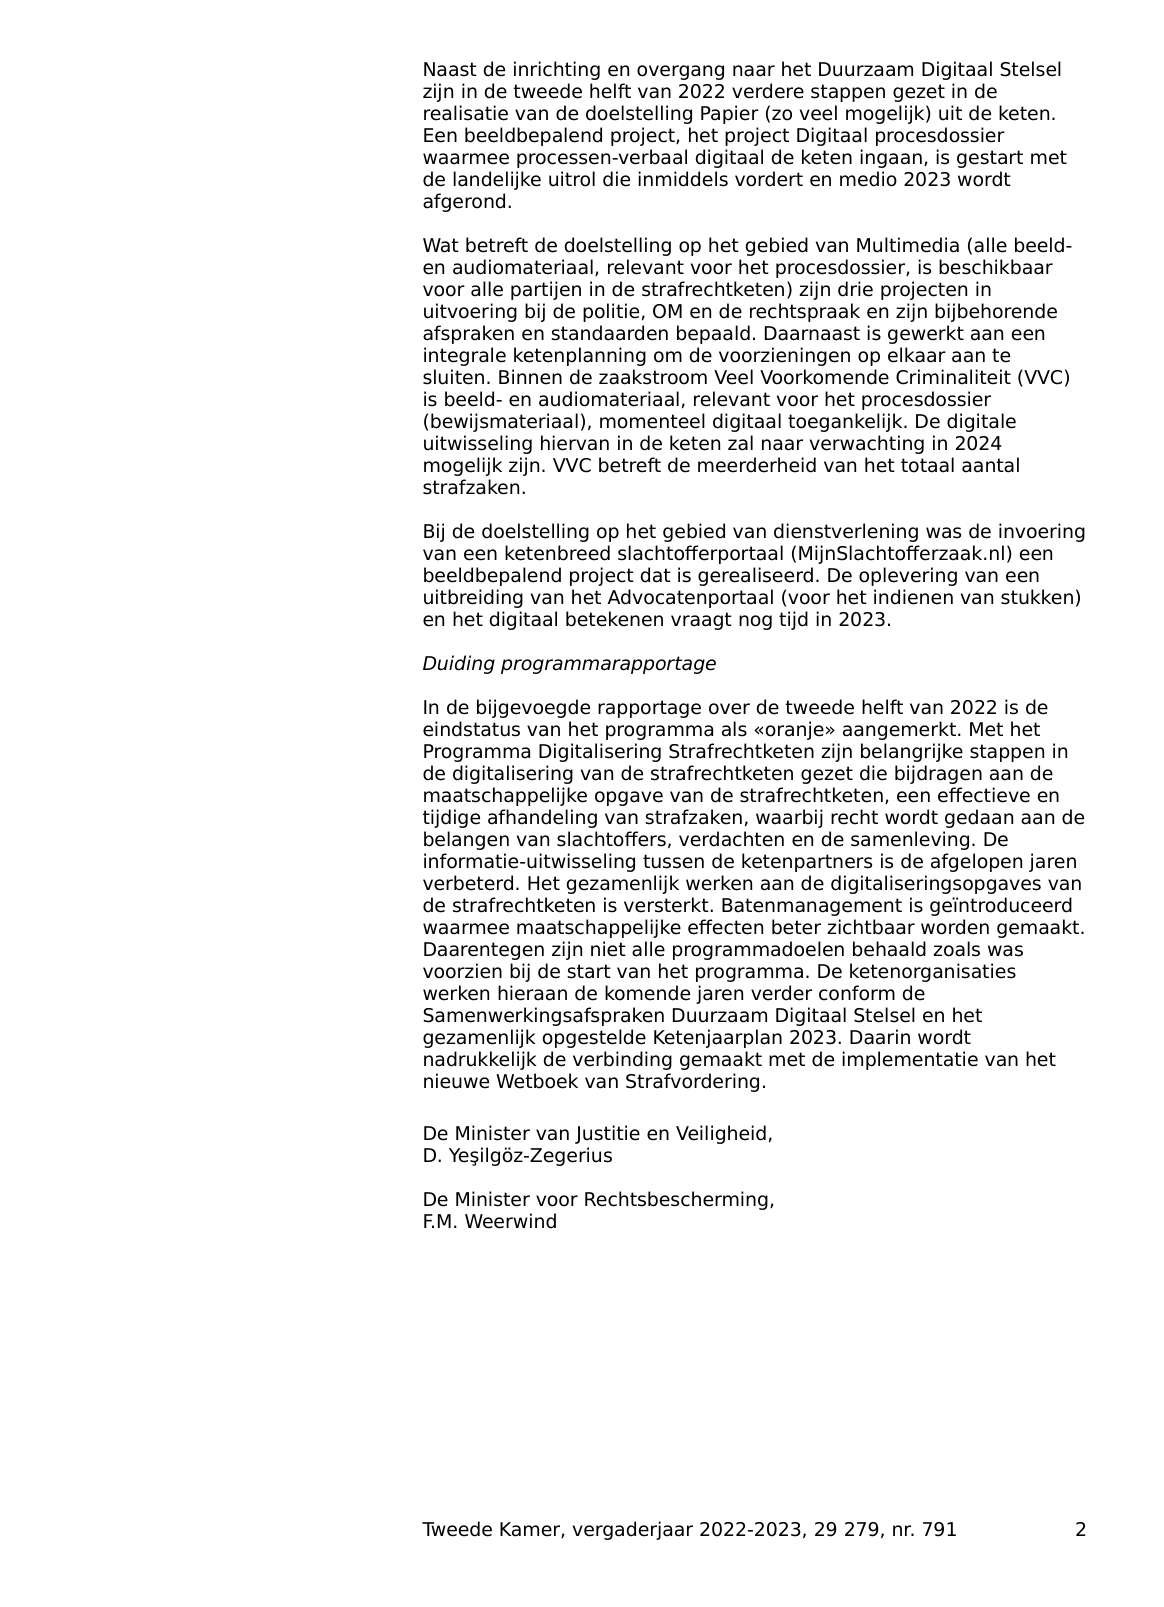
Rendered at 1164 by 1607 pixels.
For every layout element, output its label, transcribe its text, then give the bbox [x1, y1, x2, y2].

text Naast de inrichting en overgang naar het Duurzaam Digitaal Stelsel zijn in de tweede helft van 2022 verdere stappen gezet in de realisatie van de doelstelling Papier (zo veel mogelijk) uit de keten. Een beeldbepalend project, het project Digitaal procesdossier waarmee processen-verbaal digitaal de keten ingaan, is gestart met de landelijke uitrol die inmiddels vordert en medio 2023 wordt afgerond. [422, 59, 1087, 213]
text De Minister van Justitie en Veiligheid, D. Yeşilgöz-Zegerius [422, 1123, 1087, 1167]
text Bij de doelstelling op het gebied van dienstverlening was de invoering van een ketenbreed slachtofferportaal (MijnSlachtofferzaak.nl) een beeldbepalend project dat is gerealiseerd. De oplevering van een uitbreiding van het Advocatenportaal (voor het indienen van stukken) en het digitaal betekenen vraagt nog tijd in 2023. [422, 521, 1087, 631]
subtitle Duiding programmarapportage [422, 653, 1087, 675]
text Wat betreft de doelstelling op het gebied van Multimedia (alle beeld- en audiomateriaal, relevant voor het procesdossier, is beschikbaar voor alle partijen in de strafrechtketen) zijn drie projecten in uitvoering bij de politie, OM en de rechtspraak en zijn bijbehorende afspraken en standaarden bepaald. Daarnaast is gewerkt aan een integrale ketenplanning om de voorzieningen op elkaar aan te sluiten. Binnen de zaakstroom Veel Voorkomende Criminaliteit (VVC) is beeld- en audiomateriaal, relevant voor het procesdossier (bewijsmateriaal), momenteel digitaal toegankelijk. De digitale uitwisseling hiervan in de keten zal naar verwachting in 2024 mogelijk zijn. VVC betreft de meerderheid van het totaal aantal strafzaken. [422, 235, 1087, 499]
text In de bijgevoegde rapportage over de tweede helft van 2022 is de eindstatus van het programma als «oranje» aangemerkt. Met het Programma Digitalisering Strafrechtketen zijn belangrijke stappen in de digitalisering van de strafrechtketen gezet die bijdragen aan de maatschappelijke opgave van de strafrechtketen, een effectieve en tijdige afhandeling van strafzaken, waarbij recht wordt gedaan aan de belangen van slachtoffers, verdachten en de samenleving. De informatie-uitwisseling tussen de ketenpartners is de afgelopen jaren verbeterd. Het gezamenlijk werken aan de digitaliseringsopgaves van de strafrechtketen is versterkt. Batenmanagement is geïntroduceerd waarmee maatschappelijke effecten beter zichtbaar worden gemaakt. Daarentegen zijn niet alle programmadoelen behaald zoals was voorzien bij de start van het programma. De ketenorganisaties werken hieraan de komende jaren verder conform de Samenwerkingsafspraken Duurzaam Digitaal Stelsel en het gezamenlijk opgestelde Ketenjaarplan 2023. Daarin wordt nadrukkelijk de verbinding gemaakt met de implementatie van het nieuwe Wetboek van Strafvordering. [422, 697, 1087, 1093]
text De Minister voor Rechtsbescherming, F.M. Weerwind [422, 1189, 1087, 1233]
